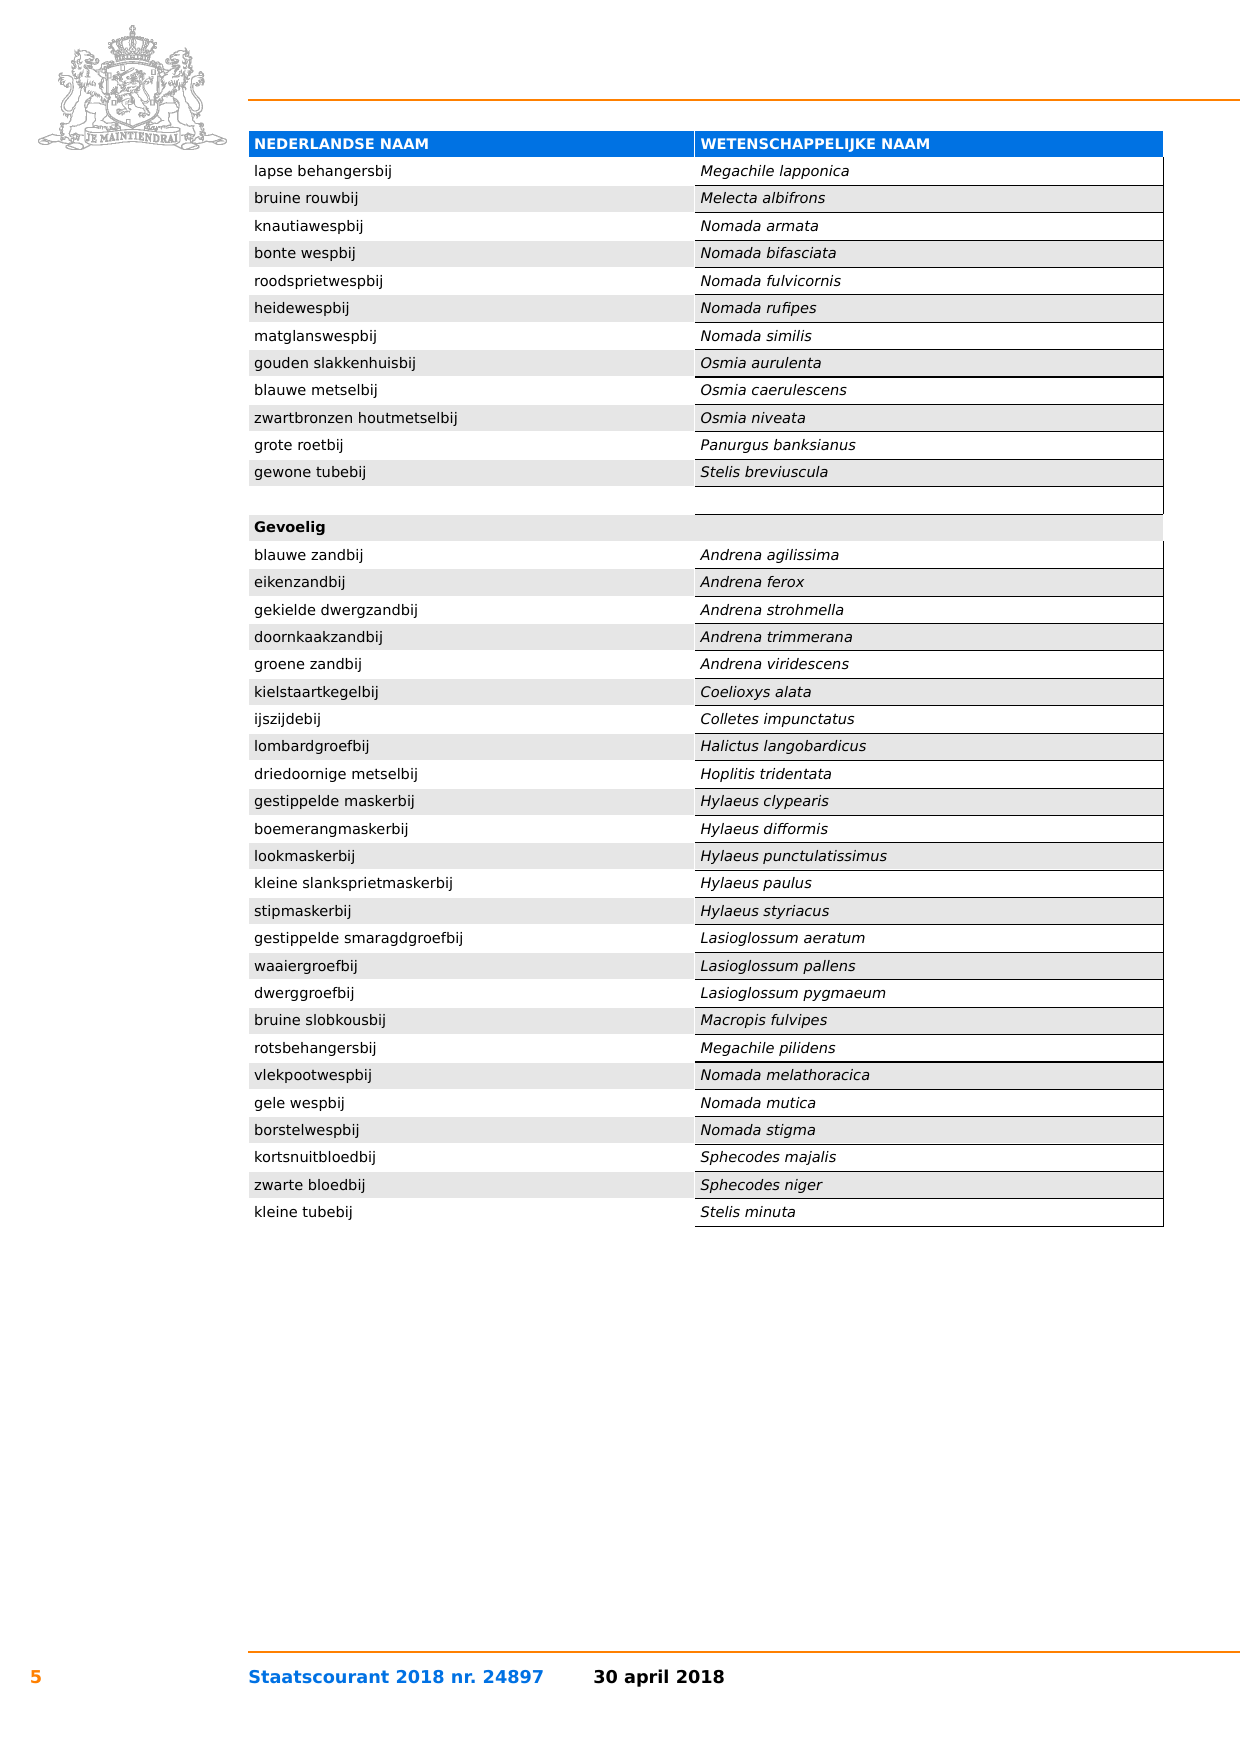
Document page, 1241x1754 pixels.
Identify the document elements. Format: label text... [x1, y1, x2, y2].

table_cell vlekpootwespbij [249, 1063, 694, 1089]
table_cell kielstaartkegelbij [249, 679, 694, 705]
picture [38, 25, 227, 150]
table_cell doornkaakzandbij [249, 624, 694, 650]
table_cell rotsbehangersbij [249, 1035, 694, 1061]
table_cell stipmaskerbij [249, 898, 694, 924]
table_cell Nomada mutica [695, 1090, 1163, 1116]
table_cell gestippelde smaragdgroefbij [249, 925, 694, 952]
table_cell Melecta albifrons [695, 186, 1163, 212]
table_cell [695, 487, 1163, 513]
table_cell ijszijdebij [249, 706, 694, 733]
table_cell Nomada bifasciata [695, 241, 1163, 267]
table_cell Hylaeus paulus [695, 871, 1163, 897]
table_cell bruine rouwbij [249, 186, 694, 212]
table_cell grote roetbij [249, 432, 694, 459]
table_cell Nomada melathoracica [695, 1063, 1163, 1089]
table_cell driedoornige metselbij [249, 761, 694, 787]
table_cell Lasioglossum pallens [695, 953, 1163, 979]
table_cell Colletes impunctatus [695, 706, 1163, 733]
table_cell borstelwespbij [249, 1117, 694, 1143]
table_cell Lasioglossum pygmaeum [695, 980, 1163, 1007]
table_cell Halictus langobardicus [695, 734, 1163, 760]
table_cell kortsnuitbloedbij [249, 1145, 694, 1171]
table_cell Nomada rufipes [695, 295, 1163, 322]
table_cell waaiergroefbij [249, 953, 694, 979]
table_cell blauwe zandbij [249, 542, 694, 568]
table_cell boemerangmaskerbij [249, 816, 694, 842]
table_cell zwarte bloedbij [249, 1172, 694, 1198]
table_cell Lasioglossum aeratum [695, 925, 1163, 952]
table_cell blauwe metselbij [249, 378, 694, 404]
table_cell Stelis minuta [695, 1199, 1163, 1226]
table_cell bonte wespbij [249, 241, 694, 267]
table_header NEDERLANDSE NAAM [249, 131, 694, 157]
table_cell gekielde dwergzandbij [249, 597, 694, 623]
table_cell Coelioxys alata [695, 679, 1163, 705]
table_cell Andrena ferox [695, 569, 1163, 596]
table_cell Megachile lapponica [695, 158, 1163, 185]
table_cell lombardgroefbij [249, 734, 694, 760]
table_cell kleine tubebij [249, 1199, 694, 1226]
table_cell eikenzandbij [249, 569, 694, 596]
table_cell Megachile pilidens [695, 1035, 1163, 1061]
table_cell Hylaeus difformis [695, 816, 1163, 842]
table_cell Nomada fulvicornis [695, 268, 1163, 294]
table_cell Andrena trimmerana [695, 624, 1163, 650]
table_cell Hylaeus clypearis [695, 789, 1163, 815]
table_cell dwerggroefbij [249, 980, 694, 1007]
table_cell Panurgus banksianus [695, 432, 1163, 459]
table_cell Hoplitis tridentata [695, 761, 1163, 787]
table_header WETENSCHAPPELIJKE NAAM [695, 131, 1163, 157]
table_cell Hylaeus styriacus [695, 898, 1163, 924]
table_cell bruine slobkousbij [249, 1008, 694, 1034]
table_cell Hylaeus punctulatissimus [695, 843, 1163, 869]
table_cell Andrena viridescens [695, 651, 1163, 678]
table_cell Andrena strohmella [695, 597, 1163, 623]
table_cell gouden slakkenhuisbij [249, 350, 694, 376]
table_cell Osmia niveata [695, 405, 1163, 431]
table_cell heidewespbij [249, 295, 694, 322]
table_cell lapse behangersbij [249, 158, 694, 185]
table_cell zwartbronzen houtmetselbij [249, 405, 694, 431]
table_cell Osmia caerulescens [695, 378, 1163, 404]
table_cell gestippelde maskerbij [249, 789, 694, 815]
table_cell knautiawespbij [249, 213, 694, 239]
table_cell [249, 487, 694, 513]
table_cell kleine slanksprietmaskerbij [249, 871, 694, 897]
table_cell Stelis breviuscula [695, 460, 1163, 486]
table_cell lookmaskerbij [249, 843, 694, 869]
table_cell Osmia aurulenta [695, 350, 1163, 376]
table_cell Nomada stigma [695, 1117, 1163, 1143]
table_cell Gevoelig [249, 515, 1163, 541]
table_cell Andrena agilissima [695, 542, 1163, 568]
table_cell Nomada armata [695, 213, 1163, 239]
table_cell groene zandbij [249, 651, 694, 678]
table_cell gele wespbij [249, 1090, 694, 1116]
table_cell Sphecodes niger [695, 1172, 1163, 1198]
table_cell Macropis fulvipes [695, 1008, 1163, 1034]
table_cell Sphecodes majalis [695, 1145, 1163, 1171]
table_cell Nomada similis [695, 323, 1163, 349]
table_cell roodsprietwespbij [249, 268, 694, 294]
table_cell gewone tubebij [249, 460, 694, 486]
table_cell matglanswespbij [249, 323, 694, 349]
